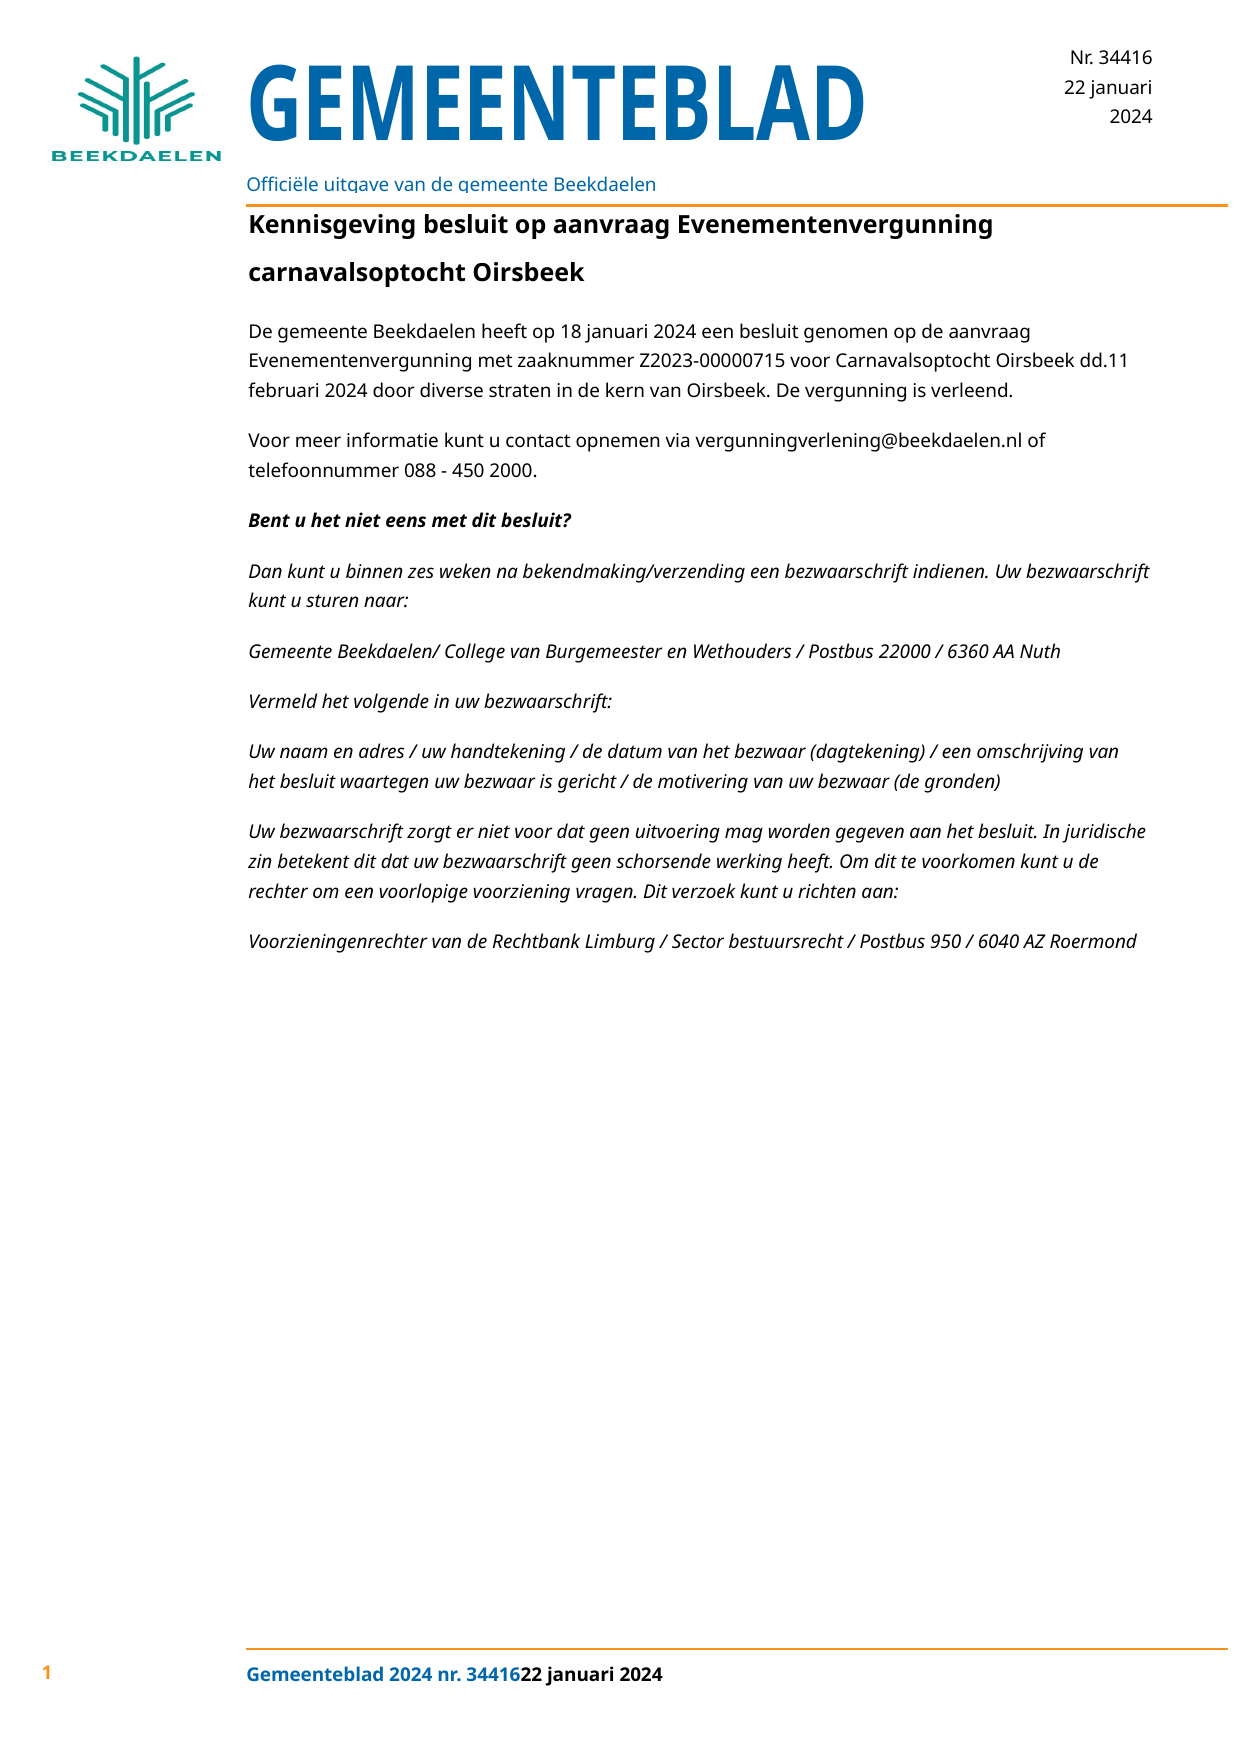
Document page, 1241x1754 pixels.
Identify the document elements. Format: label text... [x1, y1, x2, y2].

text Uw naam en adres / uw handtekening / de datum van het bezwaar (dagtekening) / een omschrijving van het besluit waartegen uw bezwaar is gericht / de motivering van uw bezwaar (de gronden) [248, 739, 1152, 794]
text Bent u het niet eens met dit besluit? [248, 507, 1152, 533]
text De gemeente Beekdaelen heeft op 18 januari 2024 een besluit genomen op de aanvraag Evenementenvergunning met zaaknummer Z2023-00000715 voor Carnavalsoptocht Oirsbeek dd.11 februari 2024 door diverse straten in de kern van Oirsbeek. De vergunning is verleend. [248, 318, 1152, 403]
text Gemeente Beekdaelen/ College van Burgemeester en Wethouders / Postbus 22000 / 6360 AA Nuth [248, 638, 1152, 664]
picture [41, 47, 231, 172]
text Uw bezwaarschrift zorgt er niet voor dat geen uitvoering mag worden gegeven aan het besluit. In juridische zin betekent dit dat uw bezwaarschrift geen schorsende werking heeft. Om dit te voorkomen kunt u de rechter om een voorlopige voorziening vragen. Dit verzoek kunt u richten aan: [248, 819, 1152, 904]
text Voor meer informatie kunt u contact opnemen via vergunningverlening@beekdaelen.nl of telefoonnummer 088 - 450 2000. [248, 427, 1152, 483]
text Kennisgeving besluit op aanvraag Evenementenvergunning carnavalsoptocht Oirsbeek [248, 207, 1152, 288]
text Dan kunt u binnen zes weken na bekendmaking/verzending een bezwaarschrift indienen. Uw bezwaarschrift kunt u sturen naar: [248, 558, 1152, 613]
text Voorzieningenrechter van de Rechtbank Limburg / Sector bestuursrecht / Postbus 950 / 6040 AZ Roermond [248, 928, 1152, 954]
text Vermeld het volgende in uw bezwaarschrift: [248, 688, 1152, 714]
